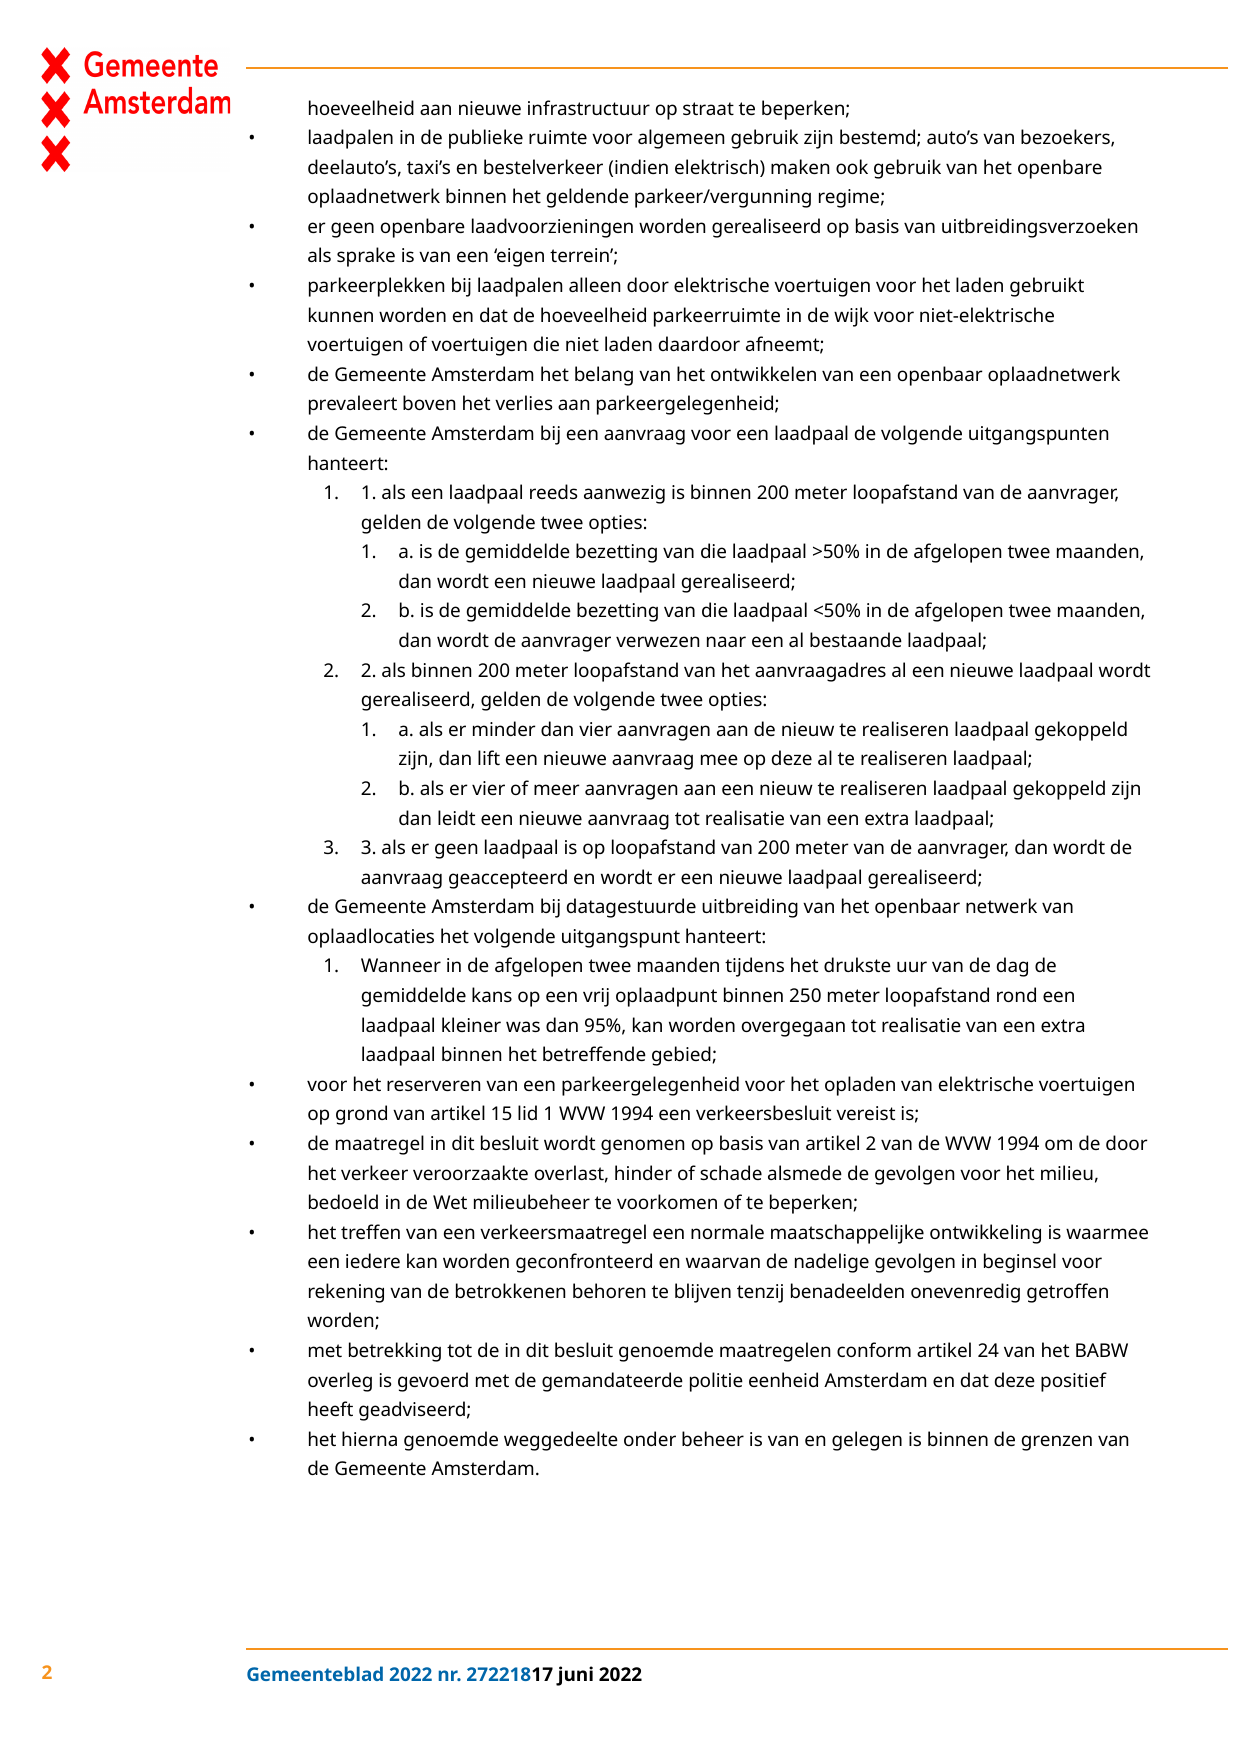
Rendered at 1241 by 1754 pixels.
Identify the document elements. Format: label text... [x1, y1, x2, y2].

list voor het reserveren van een parkeergelegenheid voor het opladen van elektrische voertuigen op grond van artikel 15 lid 1 WVW 1994 een verkeersbesluit vereist is; [248, 1071, 1152, 1126]
list a. als er minder dan vier aanvragen aan de nieuw te realiseren laadpaal gekoppeld zijn, dan lift een nieuwe aanvraag mee op deze al te realiseren laadpaal; [361, 716, 1152, 771]
list laadpalen in de publieke ruimte voor algemeen gebruik zijn bestemd; auto’s van bezoekers, deelauto’s, taxi’s en bestelverkeer (indien elektrisch) maken ook gebruik van het openbare oplaadnetwerk binnen het geldende parkeer/vergunning regime; [248, 124, 1152, 209]
list 1. als een laadpaal reeds aanwezig is binnen 200 meter loopafstand van de aanvrager, gelden de volgende twee opties: [323, 479, 1152, 535]
list 2. als binnen 200 meter loopafstand van het aanvraagadres al een nieuwe laadpaal wordt gerealiseerd, gelden de volgende twee opties: [323, 657, 1152, 712]
list er geen openbare laadvoorzieningen worden gerealiseerd op basis van uitbreidingsverzoeken als sprake is van een ‘eigen terrein’; [248, 213, 1152, 268]
list b. is de gemiddelde bezetting van die laadpaal <50% in de afgelopen twee maanden, dan wordt de aanvrager verwezen naar een al bestaande laadpaal; [361, 598, 1152, 653]
list de Gemeente Amsterdam bij datagestuurde uitbreiding van het openbaar netwerk van oplaadlocaties het volgende uitgangspunt hanteert: [248, 893, 1152, 949]
list a. is de gemiddelde bezetting van die laadpaal >50% in de afgelopen twee maanden, dan wordt een nieuwe laadpaal gerealiseerd; [361, 538, 1152, 594]
picture [41, 47, 231, 172]
list Wanneer in de afgelopen twee maanden tijdens het drukste uur van de dag de gemiddelde kans op een vrij oplaadpunt binnen 250 meter loopafstand rond een laadpaal kleiner was dan 95%, kan worden overgegaan tot realisatie van een extra laadpaal binnen het betreffende gebied; [323, 953, 1152, 1067]
list hoeveelheid aan nieuwe infrastructuur op straat te beperken; [248, 95, 1152, 121]
list parkeerplekken bij laadpalen alleen door elektrische voertuigen voor het laden gebruikt kunnen worden en dat de hoeveelheid parkeerruimte in de wijk voor niet-elektrische voertuigen of voertuigen die niet laden daardoor afneemt; [248, 272, 1152, 357]
list de Gemeente Amsterdam bij een aanvraag voor een laadpaal de volgende uitgangspunten hanteert: [248, 420, 1152, 476]
list met betrekking tot de in dit besluit genoemde maatregelen conform artikel 24 van het BABW overleg is gevoerd met de gemandateerde politie eenheid Amsterdam en dat deze positief heeft geadviseerd; [248, 1337, 1152, 1422]
list b. als er vier of meer aanvragen aan een nieuw te realiseren laadpaal gekoppeld zijn dan leidt een nieuwe aanvraag tot realisatie van een extra laadpaal; [361, 775, 1152, 831]
list 3. als er geen laadpaal is op loopafstand van 200 meter van de aanvrager, dan wordt de aanvraag geaccepteerd en wordt er een nieuwe laadpaal gerealiseerd; [323, 834, 1152, 890]
list het treffen van een verkeersmaatregel een normale maatschappelijke ontwikkeling is waarmee een iedere kan worden geconfronteerd en waarvan de nadelige gevolgen in beginsel voor rekening van de betrokkenen behoren te blijven tenzij benadeelden onevenredig getroffen worden; [248, 1219, 1152, 1333]
list de Gemeente Amsterdam het belang van het ontwikkelen van een openbaar oplaadnetwerk prevaleert boven het verlies aan parkeergelegenheid; [248, 361, 1152, 416]
list het hierna genoemde weggedeelte onder beheer is van en gelegen is binnen de grenzen van de Gemeente Amsterdam. [248, 1426, 1152, 1481]
list de maatregel in dit besluit wordt genomen op basis van artikel 2 van de WVW 1994 om de door het verkeer veroorzaakte overlast, hinder of schade alsmede de gevolgen voor het milieu, bedoeld in de Wet milieubeheer te voorkomen of te beperken; [248, 1130, 1152, 1215]
